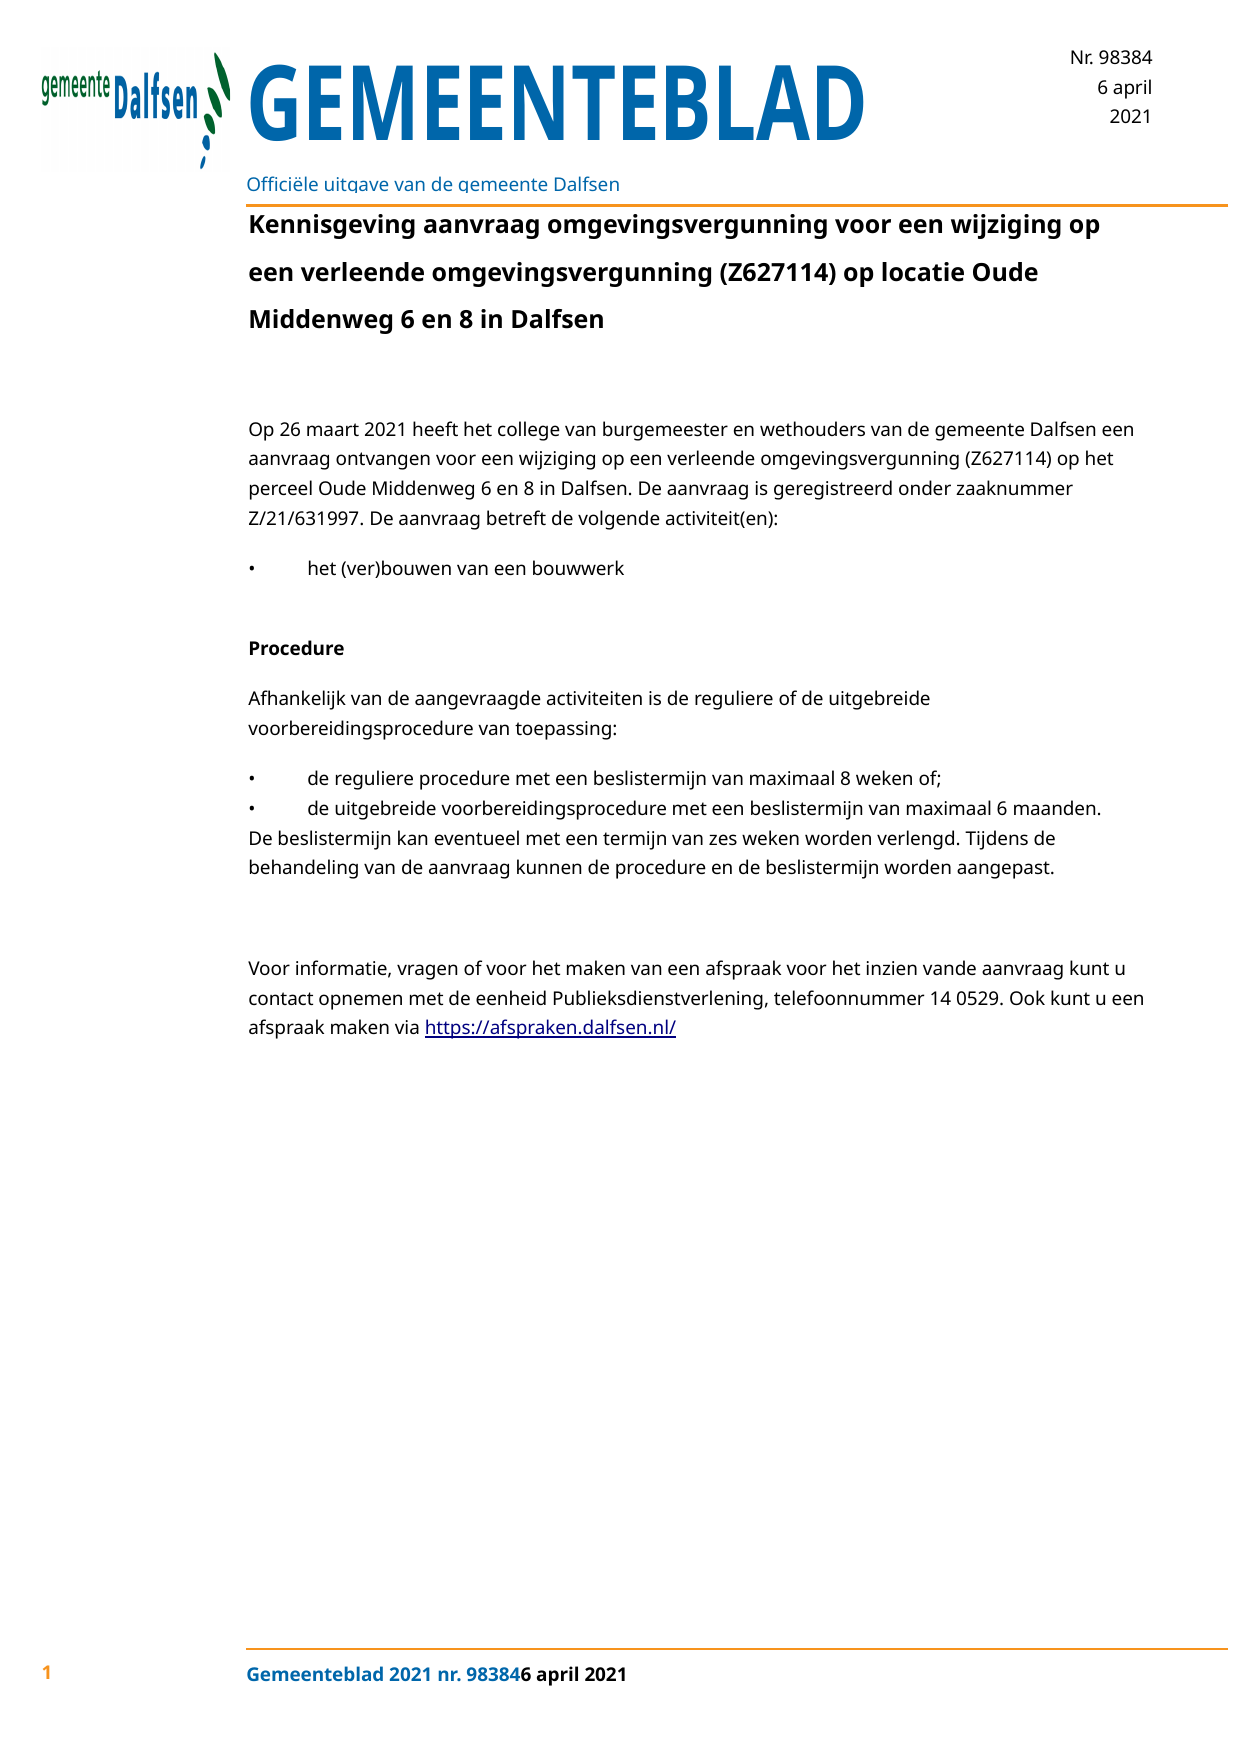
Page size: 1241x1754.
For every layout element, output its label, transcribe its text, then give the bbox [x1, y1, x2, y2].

picture [41, 47, 231, 172]
text Kennisgeving aanvraag omgevingsvergunning voor een wijziging op een verleende omgevingsvergunning (Z627114) op locatie Oude Middenweg 6 en 8 in Dalfsen [248, 207, 1152, 336]
list het (ver)bouwen van een bouwwerk [248, 555, 1152, 581]
text Afhankelijk van de aangevraagde activiteiten is de reguliere of de uitgebreide voorbereidingsprocedure van toepassing: [248, 686, 1152, 741]
text Voor informatie, vragen of voor het maken van een afspraak voor het inzien vande aanvraag kunt u contact opnemen met de eenheid Publieksdienstverlening, telefoonnummer 14 0529. Ook kunt u een afspraak maken via https://afspraken.dalfsen.nl/ [248, 955, 1152, 1040]
list de reguliere procedure met een beslistermijn van maximaal 8 weken of; [248, 766, 1152, 791]
text Procedure [248, 635, 1152, 661]
text De beslistermijn kan eventueel met een termijn van zes weken worden verlengd. Tijdens de behandeling van de aanvraag kunnen de procedure en de beslistermijn worden aangepast. [248, 825, 1152, 880]
text Op 26 maart 2021 heeft het college van burgemeester en wethouders van de gemeente Dalfsen een aanvraag ontvangen voor een wijziging op een verleende omgevingsvergunning (Z627114) op het perceel Oude Middenweg 6 en 8 in Dalfsen. De aanvraag is geregistreerd onder zaaknummer Z/21/631997. De aanvraag betreft de volgende activiteit(en): [248, 416, 1152, 530]
list de uitgebreide voorbereidingsprocedure met een beslistermijn van maximaal 6 maanden. [248, 795, 1152, 821]
